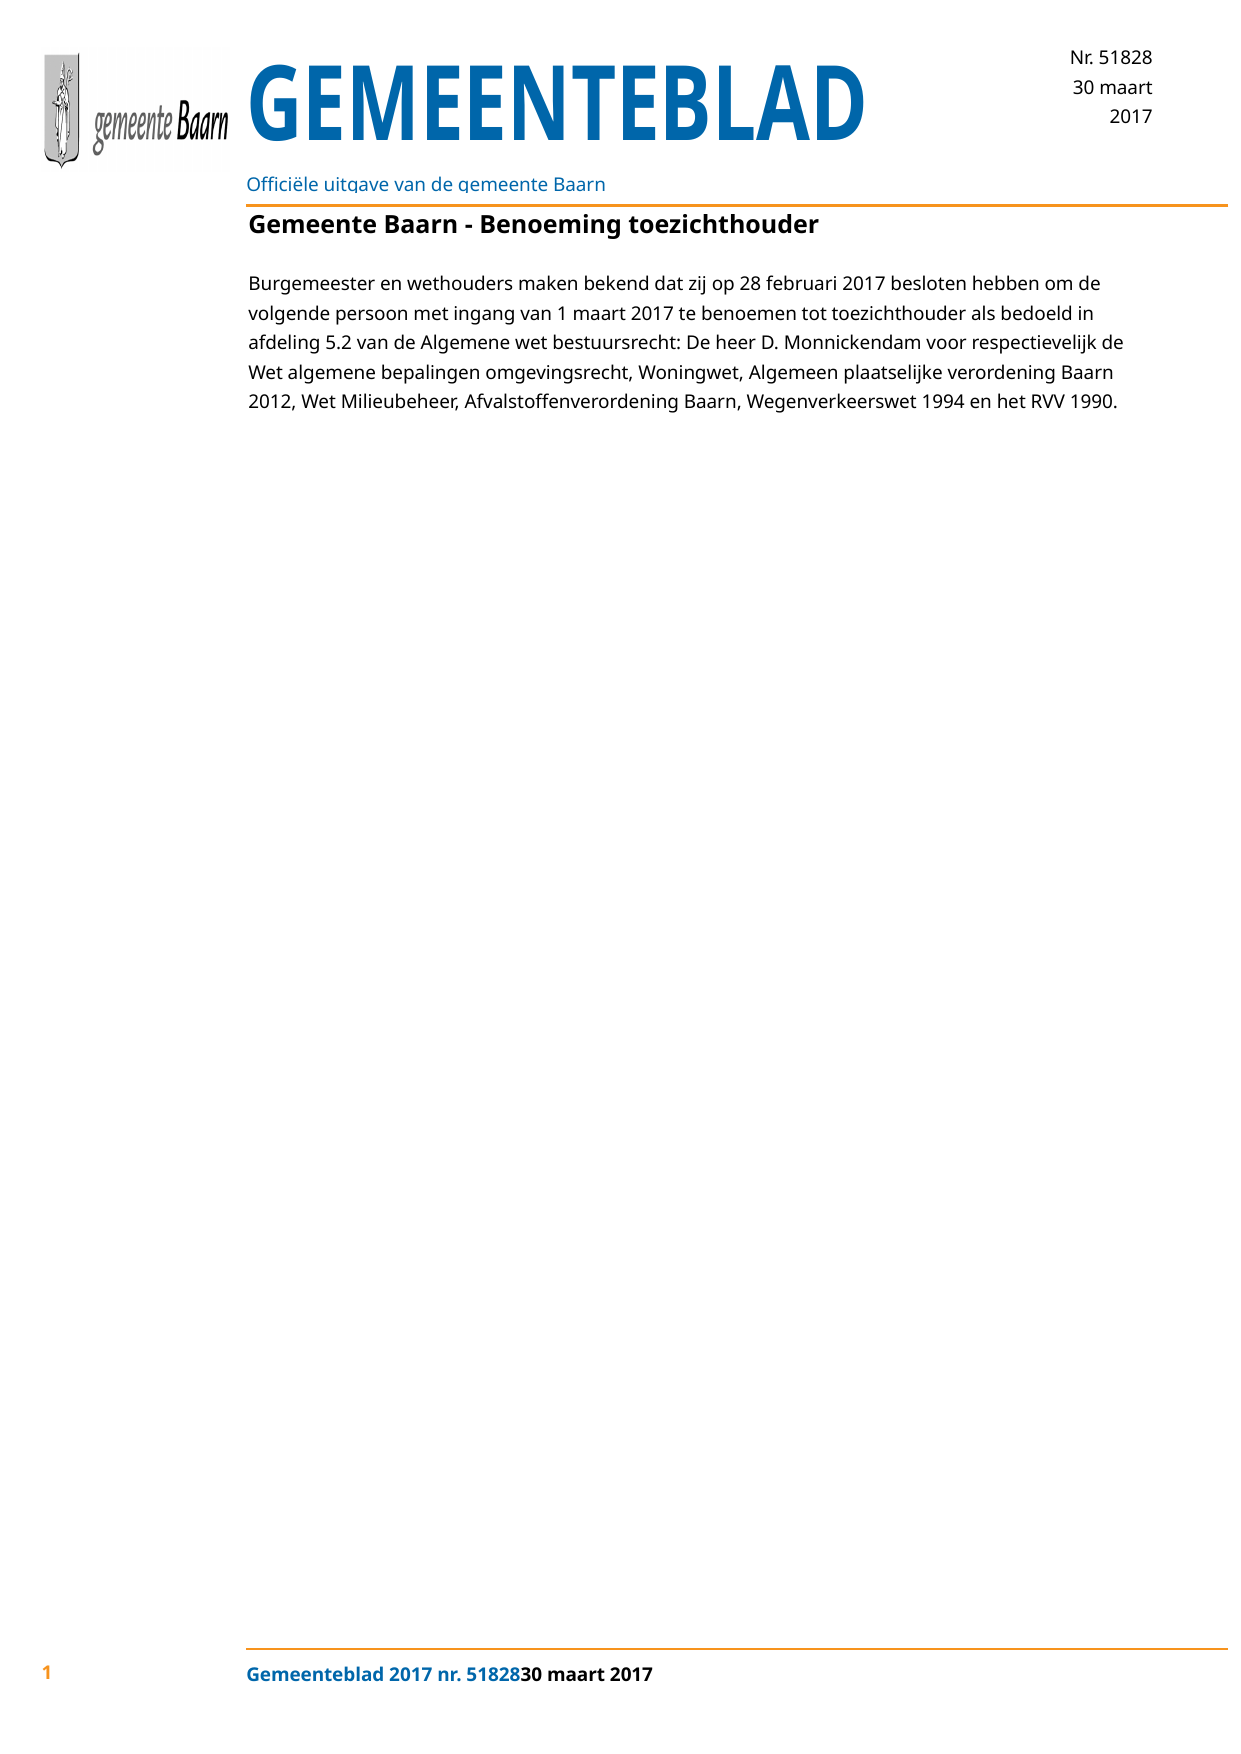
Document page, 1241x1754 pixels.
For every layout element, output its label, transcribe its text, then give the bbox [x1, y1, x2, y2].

text Gemeente Baarn - Benoeming toezichthouder [248, 207, 1152, 241]
picture [41, 47, 231, 172]
text Burgemeester en wethouders maken bekend dat zij op 28 februari 2017 besloten hebben om de volgende persoon met ingang van 1 maart 2017 te benoemen tot toezichthouder als bedoeld in afdeling 5.2 van de Algemene wet bestuursrecht: De heer D. Monnickendam voor respectievelijk de Wet algemene bepalingen omgevingsrecht, Woningwet, Algemeen plaatselijke verordening Baarn 2012, Wet Milieubeheer, Afvalstoffenverordening Baarn, Wegenverkeerswet 1994 en het RVV 1990. [248, 270, 1152, 414]
